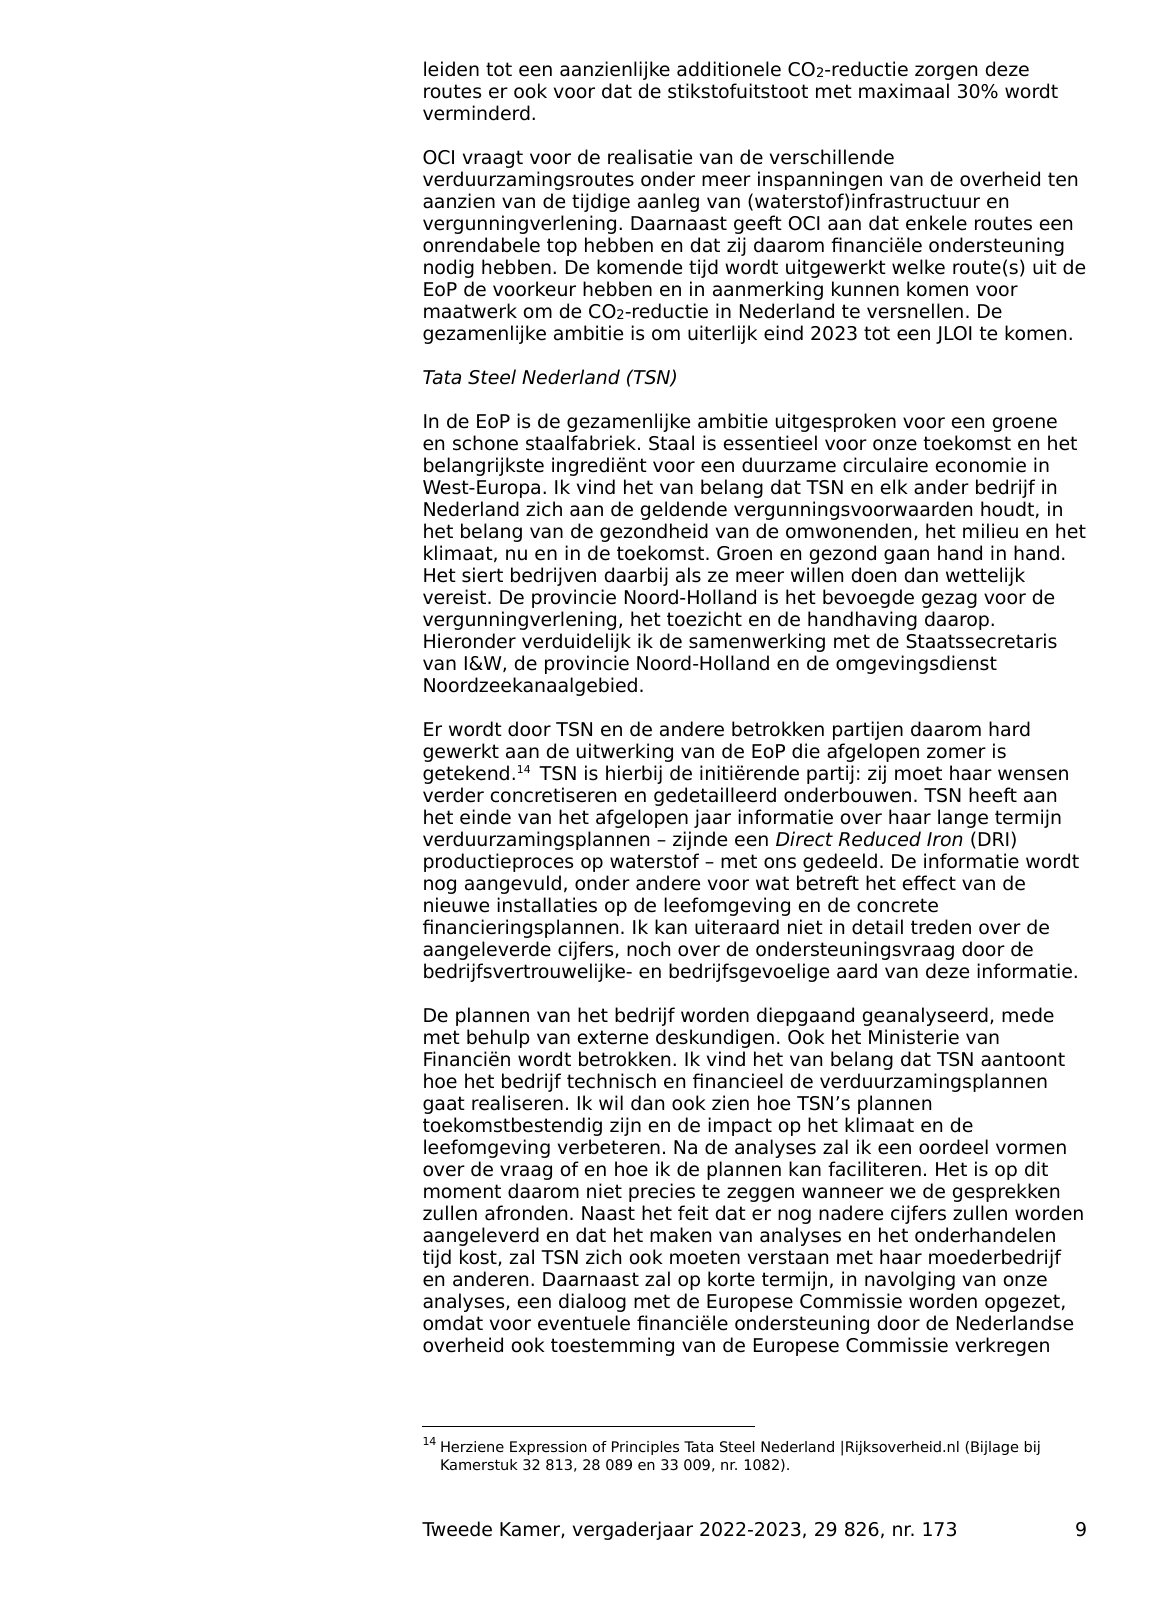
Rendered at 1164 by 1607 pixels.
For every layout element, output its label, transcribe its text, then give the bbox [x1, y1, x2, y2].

text Er wordt door TSN en de andere betrokken partijen daarom hard gewerkt aan de uitwerking van de EoP die afgelopen zomer is getekend. TSN is hierbij de initiërende partij: zij moet haar wensen verder concretiseren en gedetailleerd onderbouwen. TSN heeft aan het einde van het afgelopen jaar informatie over haar lange termijn verduurzamingsplannen – zijnde een Direct Reduced Iron (DRI) productieproces op waterstof – met ons gedeeld. De informatie wordt nog aangevuld, onder andere voor wat betreft het effect van de nieuwe installaties op de leefomgeving en de concrete financieringsplannen. Ik kan uiteraard niet in detail treden over de aangeleverde cijfers, noch over de ondersteuningsvraag door de bedrijfsvertrouwelijke- en bedrijfsgevoelige aard van deze informatie. [422, 719, 1087, 983]
subtitle Tata Steel Nederland (TSN) [422, 367, 1087, 389]
text leiden tot een aanzienlijke additionele CO2-reductie zorgen deze routes er ook voor dat de stikstofuitstoot met maximaal 30% wordt verminderd. [422, 59, 1087, 125]
text In de EoP is de gezamenlijke ambitie uitgesproken voor een groene en schone staalfabriek. Staal is essentieel voor onze toekomst en het belangrijkste ingrediënt voor een duurzame circulaire economie in West-Europa. Ik vind het van belang dat TSN en elk ander bedrijf in Nederland zich aan de geldende vergunningsvoorwaarden houdt, in het belang van de gezondheid van de omwonenden, het milieu en het klimaat, nu en in de toekomst. Groen en gezond gaan hand in hand. Het siert bedrijven daarbij als ze meer willen doen dan wettelijk vereist. De provincie Noord-Holland is het bevoegde gezag voor de vergunningverlening, het toezicht en de handhaving daarop. Hieronder verduidelijk ik de samenwerking met de Staatssecretaris van I&W, de provincie Noord-Holland en de omgevingsdienst Noordzeekanaalgebied. [422, 411, 1087, 697]
text OCI vraagt voor de realisatie van de verschillende verduurzamingsroutes onder meer inspanningen van de overheid ten aanzien van de tijdige aanleg van (waterstof)infrastructuur en vergunningverlening. Daarnaast geeft OCI aan dat enkele routes een onrendabele top hebben en dat zij daarom financiële ondersteuning nodig hebben. De komende tijd wordt uitgewerkt welke route(s) uit de EoP de voorkeur hebben en in aanmerking kunnen komen voor maatwerk om de CO2-reductie in Nederland te versnellen. De gezamenlijke ambitie is om uiterlijk eind 2023 tot een JLOI te komen. [422, 147, 1087, 345]
text Herziene Expression of Principles Tata Steel Nederland |Rijksoverheid.nl (Bijlage bij Kamerstuk 32 813, 28 089 en 33 009, nr. 1082). [422, 1435, 1087, 1474]
text De plannen van het bedrijf worden diepgaand geanalyseerd, mede met behulp van externe deskundigen. Ook het Ministerie van Financiën wordt betrokken. Ik vind het van belang dat TSN aantoont hoe het bedrijf technisch en financieel de verduurzamingsplannen gaat realiseren. Ik wil dan ook zien hoe TSN’s plannen toekomstbestendig zijn en de impact op het klimaat en de leefomgeving verbeteren. Na de analyses zal ik een oordeel vormen over de vraag of en hoe ik de plannen kan faciliteren. Het is op dit moment daarom niet precies te zeggen wanneer we de gesprekken zullen afronden. Naast het feit dat er nog nadere cijfers zullen worden aangeleverd en dat het maken van analyses en het onderhandelen tijd kost, zal TSN zich ook moeten verstaan met haar moederbedrijf en anderen. Daarnaast zal op korte termijn, in navolging van onze analyses, een dialoog met de Europese Commissie worden opgezet, omdat voor eventuele financiële ondersteuning door de Nederlandse overheid ook toestemming van de Europese Commissie verkregen [422, 1005, 1087, 1357]
